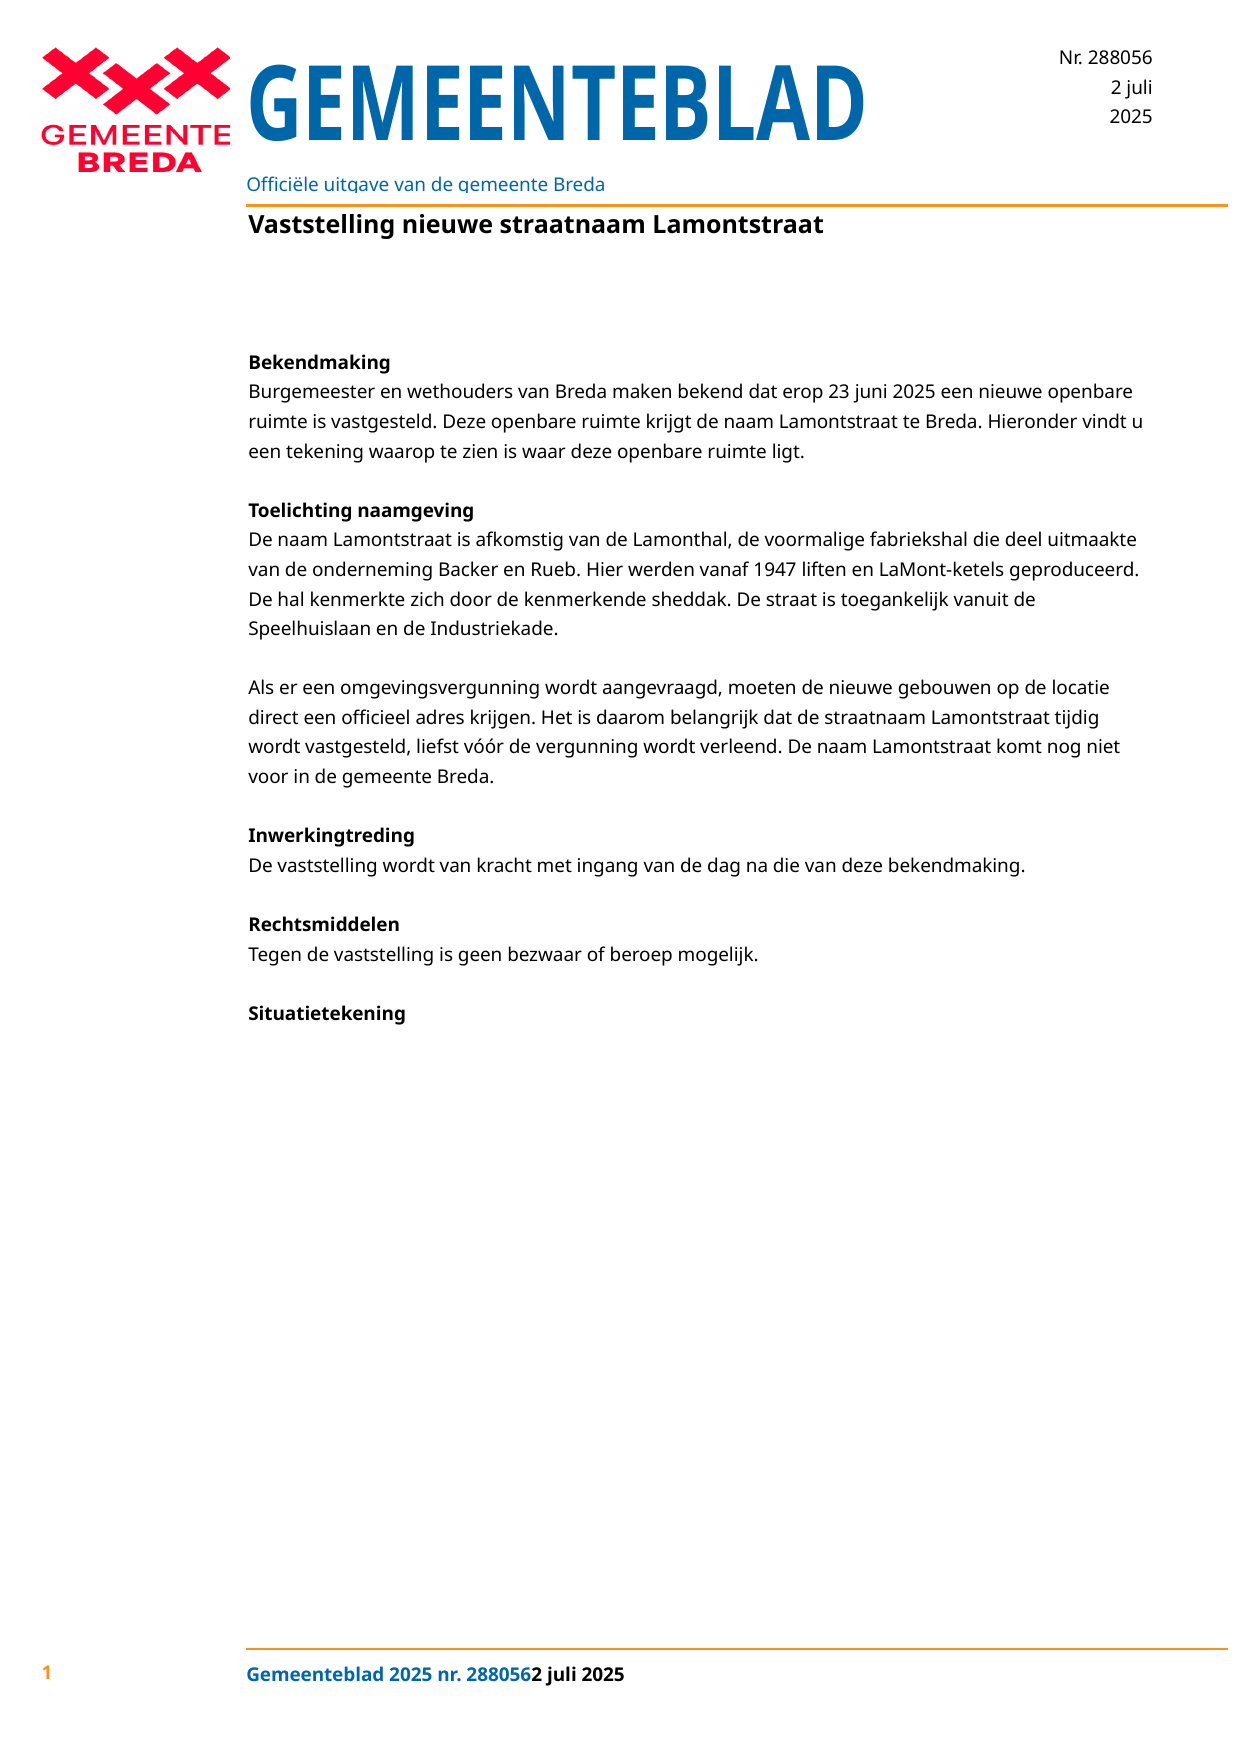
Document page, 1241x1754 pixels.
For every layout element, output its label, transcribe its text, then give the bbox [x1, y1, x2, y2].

text Vaststelling nieuwe straatnaam Lamontstraat [248, 207, 1152, 241]
text Als er een omgevingsvergunning wordt aangevraagd, moeten de nieuwe gebouwen op de locatie direct een officieel adres krijgen. Het is daarom belangrijk dat de straatnaam Lamontstraat tijdig wordt vastgesteld, liefst vóór de vergunning wordt verleend. De naam Lamontstraat komt nog niet voor in de gemeente Breda. [248, 674, 1152, 789]
text Inwerkingtreding [248, 822, 1152, 848]
text De naam Lamontstraat is afkomstig van de Lamonthal, de voormalige fabriekshal die deel uitmaakte van de onderneming Backer en Rueb. Hier werden vanaf 1947 liften en LaMont-ketels geproduceerd. De hal kenmerkte zich door de kenmerkende sheddak. De straat is toegankelijk vanuit de Speelhuislaan en de Industriekade. [248, 527, 1152, 641]
text Situatietekening [248, 1000, 1152, 1026]
text Toelichting naamgeving [248, 497, 1152, 523]
text Burgemeester en wethouders van Breda maken bekend dat erop 23 juni 2025 een nieuwe openbare ruimte is vastgesteld. Deze openbare ruimte krijgt de naam Lamontstraat te Breda. Hieronder vindt u een tekening waarop te zien is waar deze openbare ruimte ligt. [248, 379, 1152, 464]
text De vaststelling wordt van kracht met ingang van de dag na die van deze bekendmaking. [248, 852, 1152, 878]
text Bekendmaking [248, 349, 1152, 375]
picture [41, 47, 231, 172]
text Rechtsmiddelen [248, 911, 1152, 937]
text Tegen de vaststelling is geen bezwaar of beroep mogelijk. [248, 941, 1152, 967]
